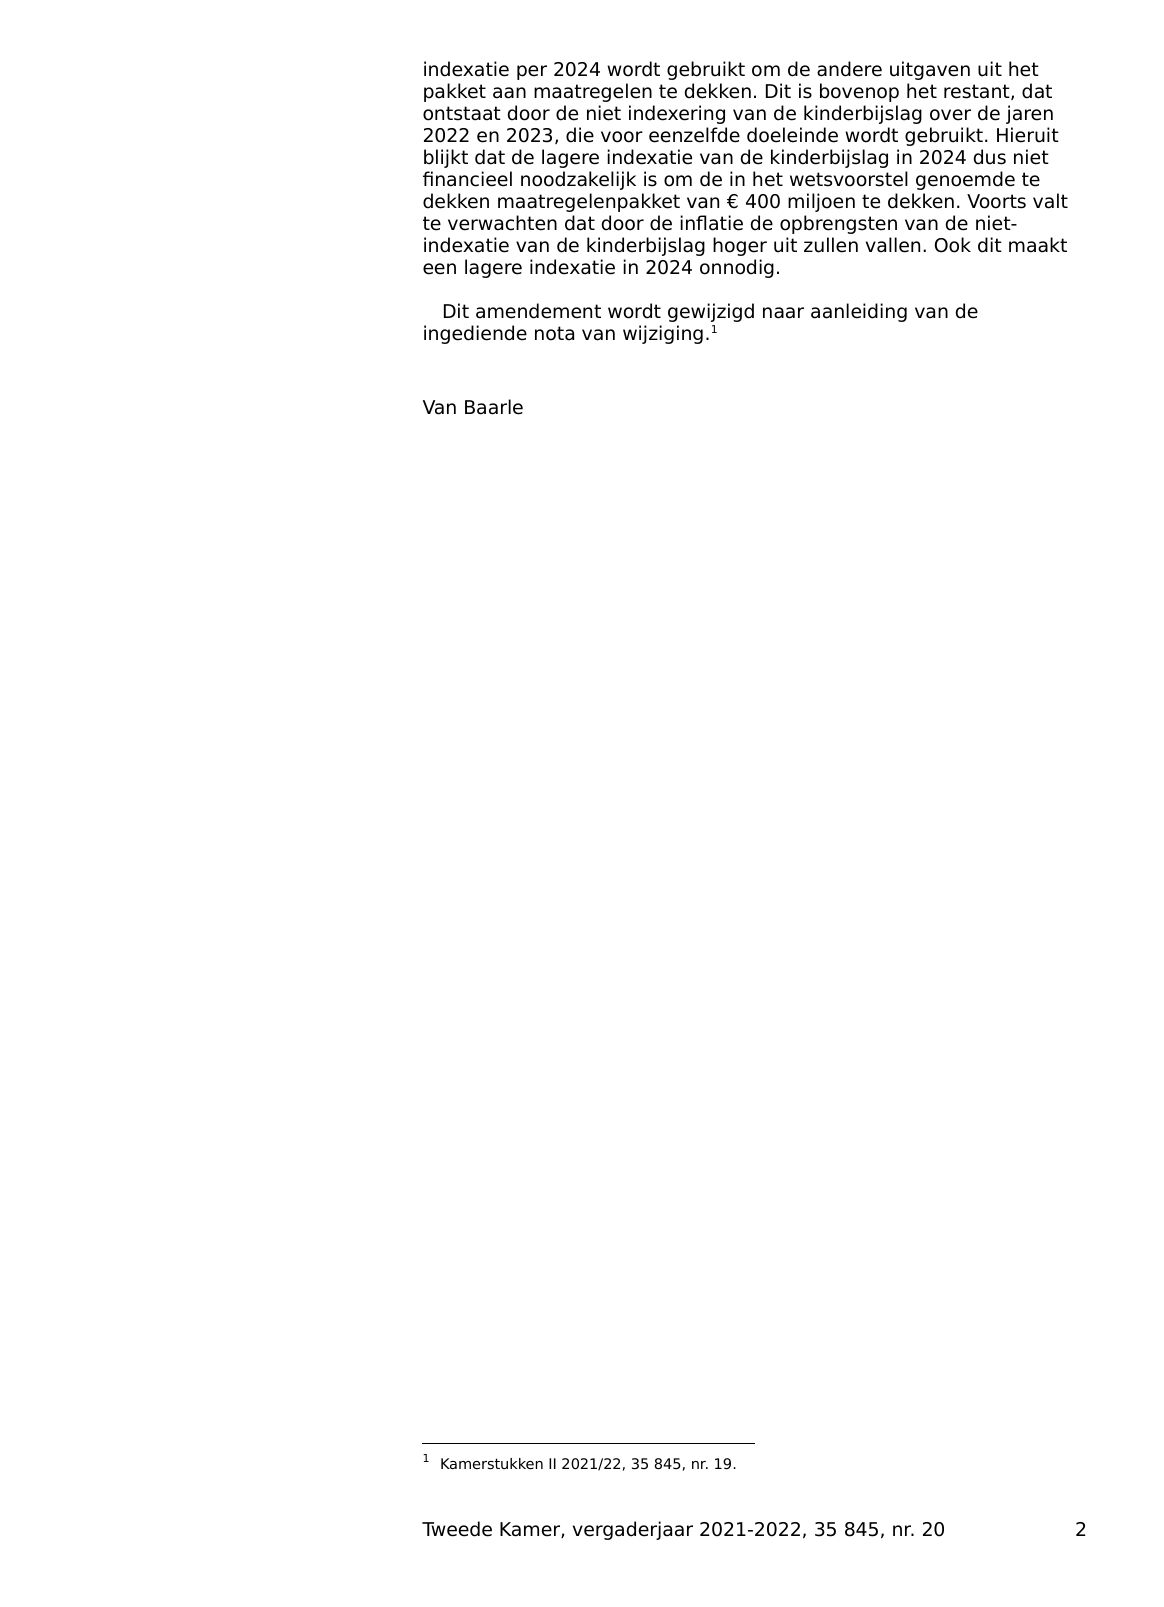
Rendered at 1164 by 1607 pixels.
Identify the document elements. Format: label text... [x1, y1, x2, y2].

text indexatie per 2024 wordt gebruikt om de andere uitgaven uit het pakket aan maatregelen te dekken. Dit is bovenop het restant, dat ontstaat door de niet indexering van de kinderbijslag over de jaren 2022 en 2023, die voor eenzelfde doeleinde wordt gebruikt. Hieruit blijkt dat de lagere indexatie van de kinderbijslag in 2024 dus niet financieel noodzakelijk is om de in het wetsvoorstel genoemde te dekken maatregelenpakket van € 400 miljoen te dekken. Voorts valt te verwachten dat door de inflatie de opbrengsten van de niet-indexatie van de kinderbijslag hoger uit zullen vallen. Ook dit maakt een lagere indexatie in 2024 onnodig. [422, 59, 1087, 279]
text Kamerstukken II 2021/22, 35 845, nr. 19. [422, 1452, 1087, 1474]
text Van Baarle [422, 375, 1087, 419]
text Dit amendement wordt gewijzigd naar aanleiding van de ingediende nota van wijziging. [422, 301, 1087, 345]
